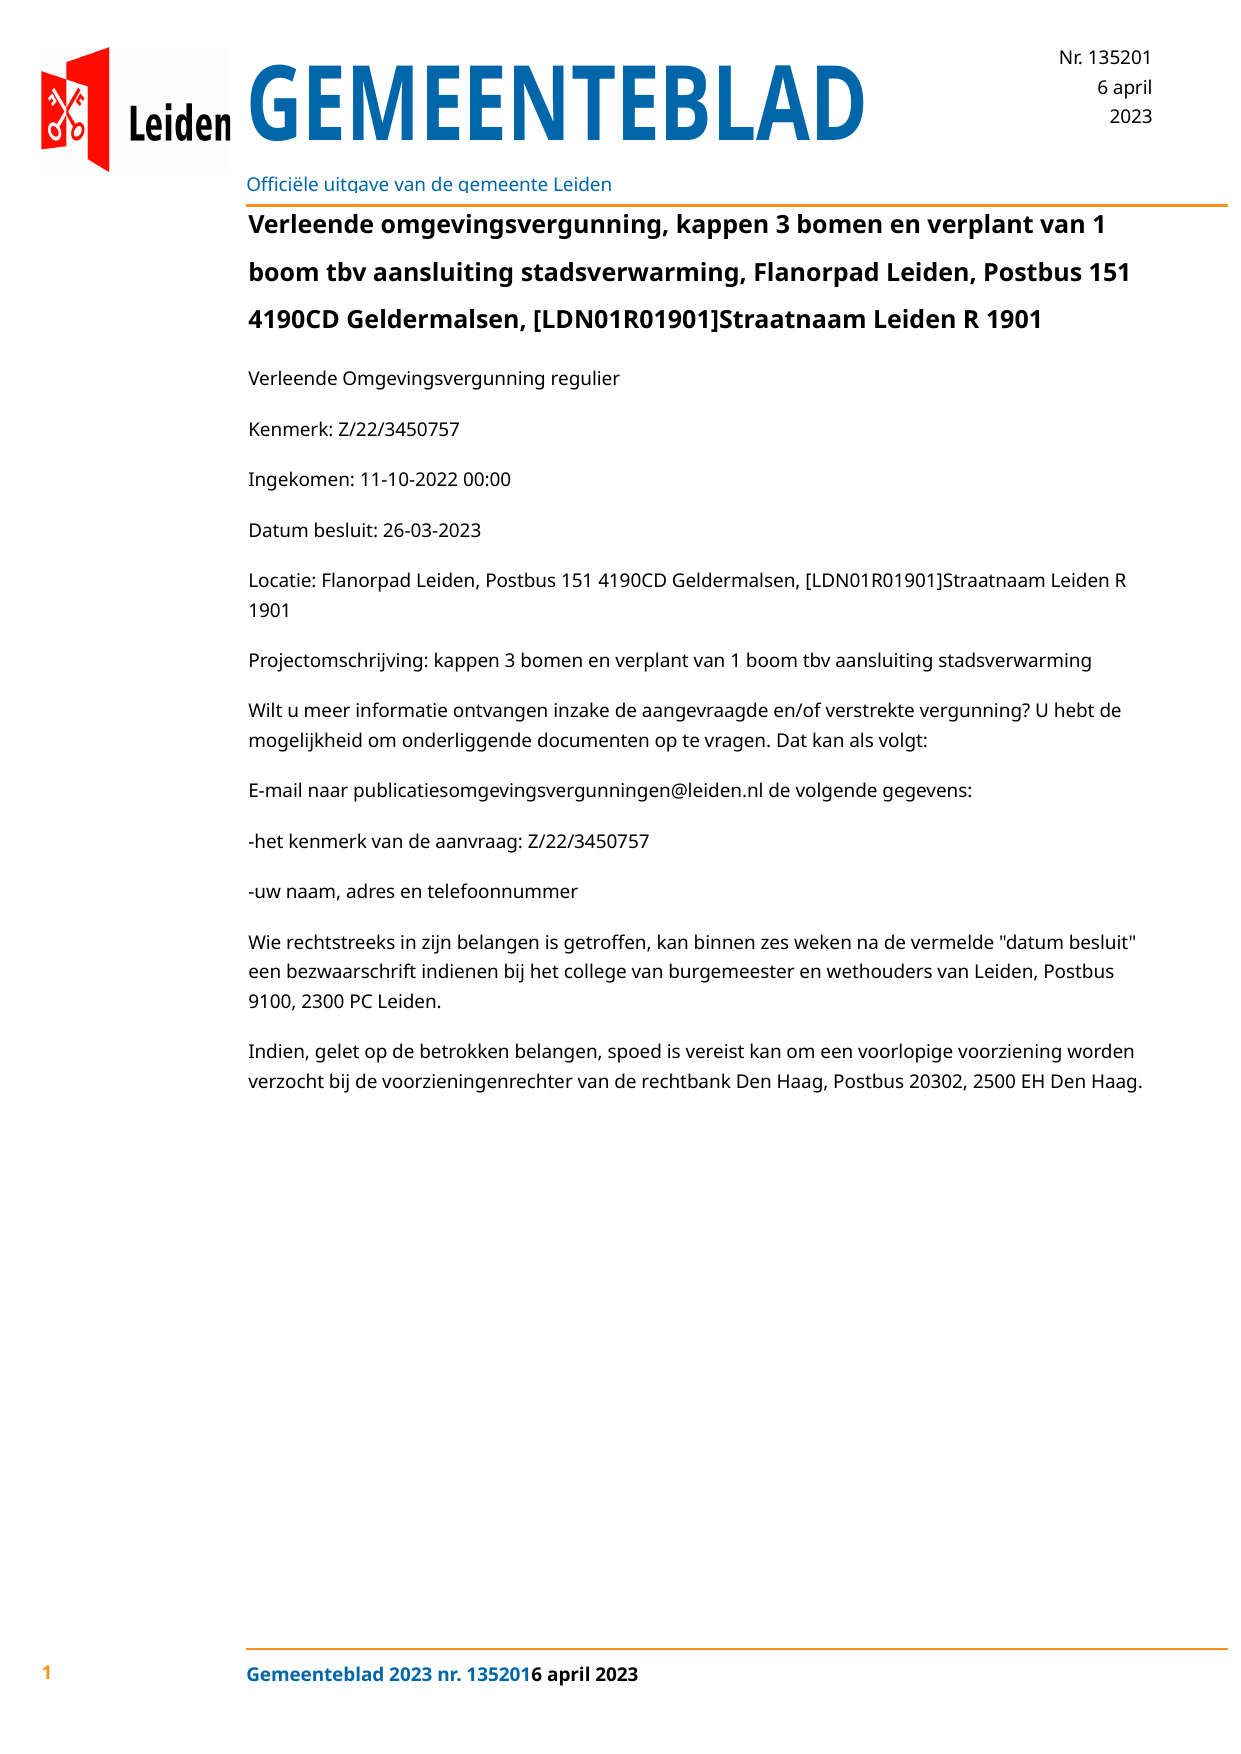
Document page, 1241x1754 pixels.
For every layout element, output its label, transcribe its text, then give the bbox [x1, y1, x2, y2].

text Wie rechtstreeks in zijn belangen is getroffen, kan binnen zes weken na de vermelde "datum besluit" een bezwaarschrift indienen bij het college van burgemeester en wethouders van Leiden, Postbus 9100, 2300 PC Leiden. [248, 929, 1152, 1014]
text Datum besluit: 26-03-2023 [248, 517, 1152, 542]
picture [41, 47, 231, 172]
text Projectomschrijving: kappen 3 bomen en verplant van 1 boom tbv aansluiting stadsverwarming [248, 647, 1152, 673]
text E-mail naar publicatiesomgevingsvergunningen@leiden.nl de volgende gegevens: [248, 778, 1152, 803]
text Verleende omgevingsvergunning, kappen 3 bomen en verplant van 1 boom tbv aansluiting stadsverwarming, Flanorpad Leiden, Postbus 151 4190CD Geldermalsen, [LDN01R01901]Straatnaam Leiden R 1901 [248, 207, 1152, 336]
text Verleende Omgevingsvergunning regulier [248, 366, 1152, 391]
text Kenmerk: Z/22/3450757 [248, 416, 1152, 442]
text Locatie: Flanorpad Leiden, Postbus 151 4190CD Geldermalsen, [LDN01R01901]Straatnaam Leiden R 1901 [248, 567, 1152, 622]
text Indien, gelet op de betrokken belangen, spoed is vereist kan om een voorlopige voorziening worden verzocht bij de voorzieningenrechter van de rechtbank Den Haag, Postbus 20302, 2500 EH Den Haag. [248, 1038, 1152, 1094]
text -het kenmerk van de aanvraag: Z/22/3450757 [248, 828, 1152, 854]
text Wilt u meer informatie ontvangen inzake de aangevraagde en/of verstrekte vergunning? U hebt de mogelijkheid om onderliggende documenten op te vragen. Dat kan als volgt: [248, 698, 1152, 753]
text Ingekomen: 11-10-2022 00:00 [248, 466, 1152, 492]
text -uw naam, adres en telefoonnummer [248, 878, 1152, 904]
